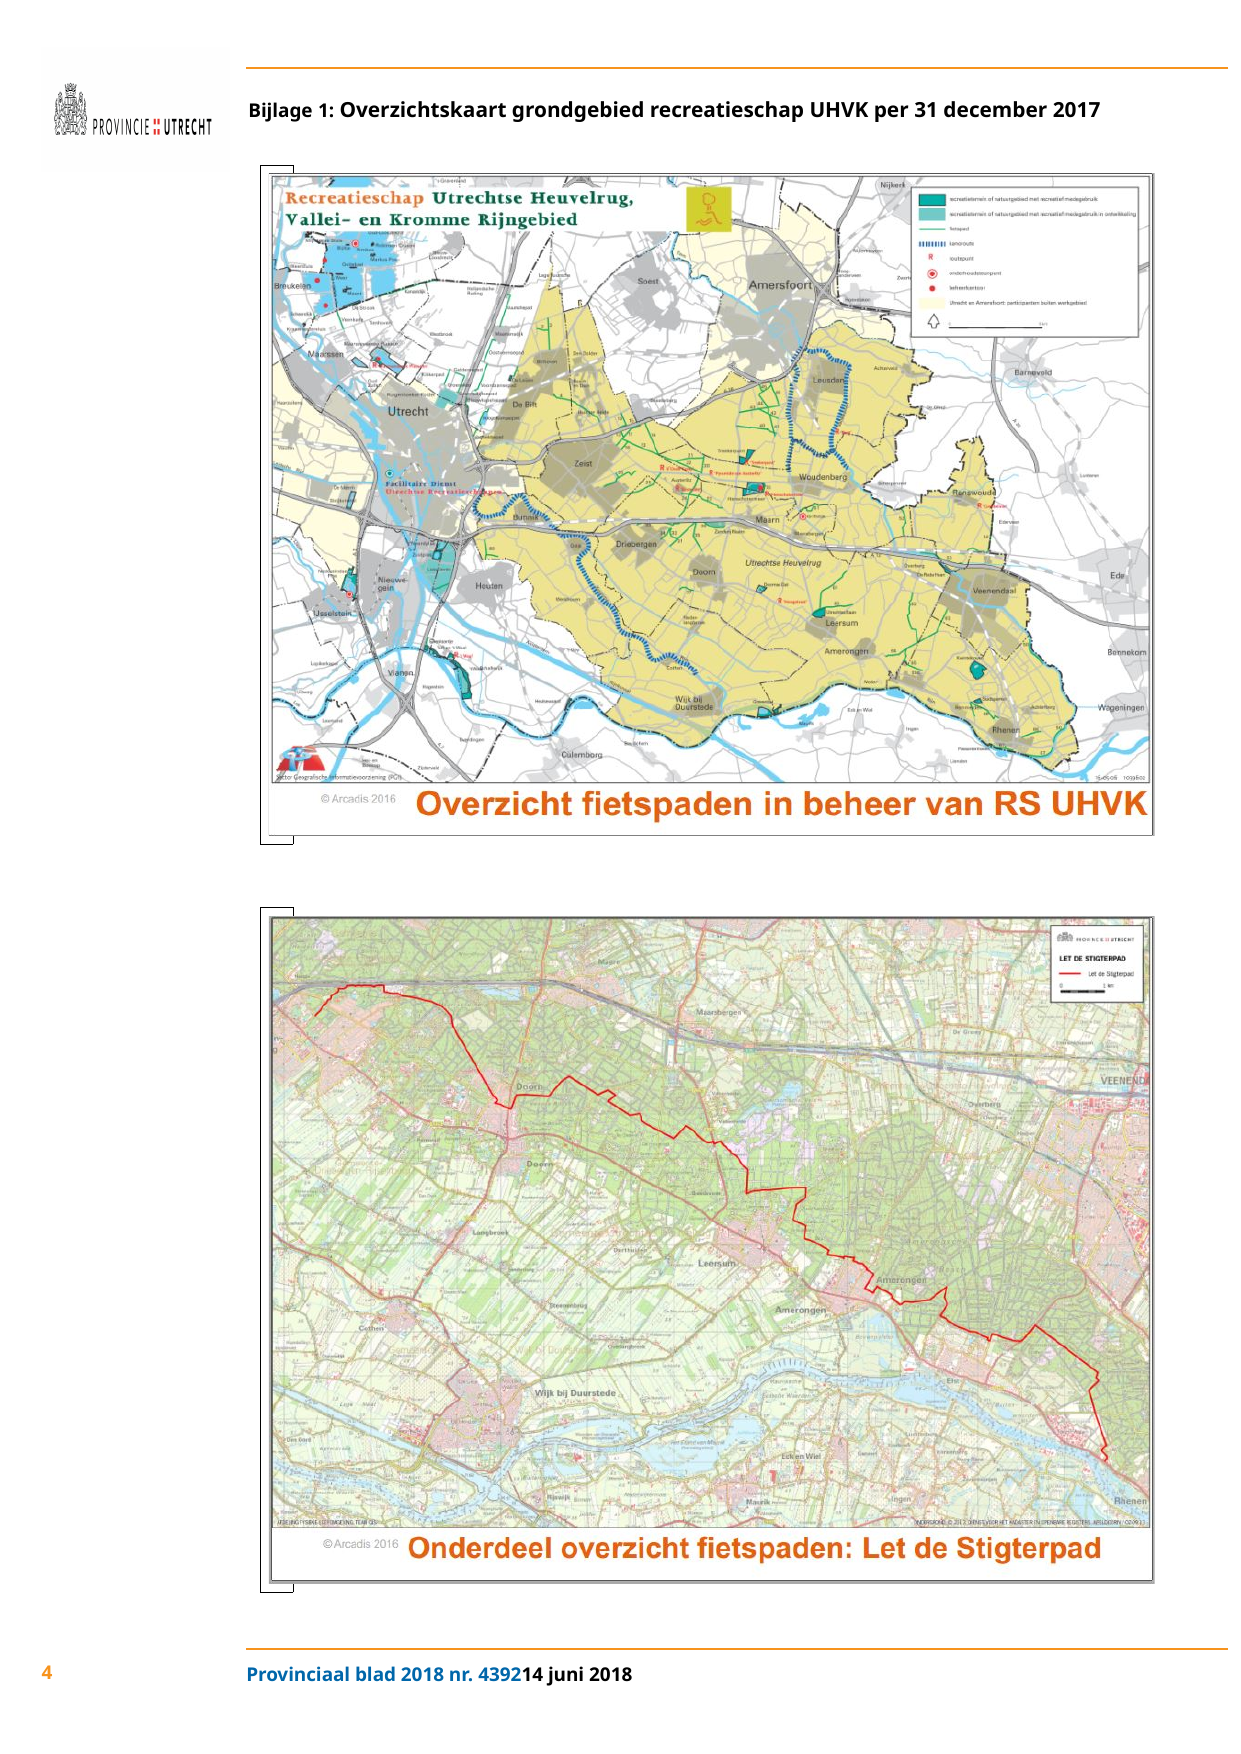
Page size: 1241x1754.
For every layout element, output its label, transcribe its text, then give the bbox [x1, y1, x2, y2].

picture [41, 47, 231, 172]
picture [268, 916, 1155, 1584]
picture [268, 173, 1155, 836]
text Bijlage 1: Overzichtskaart grondgebied recreatieschap UHVK per 31 december 2017 [248, 95, 1152, 123]
